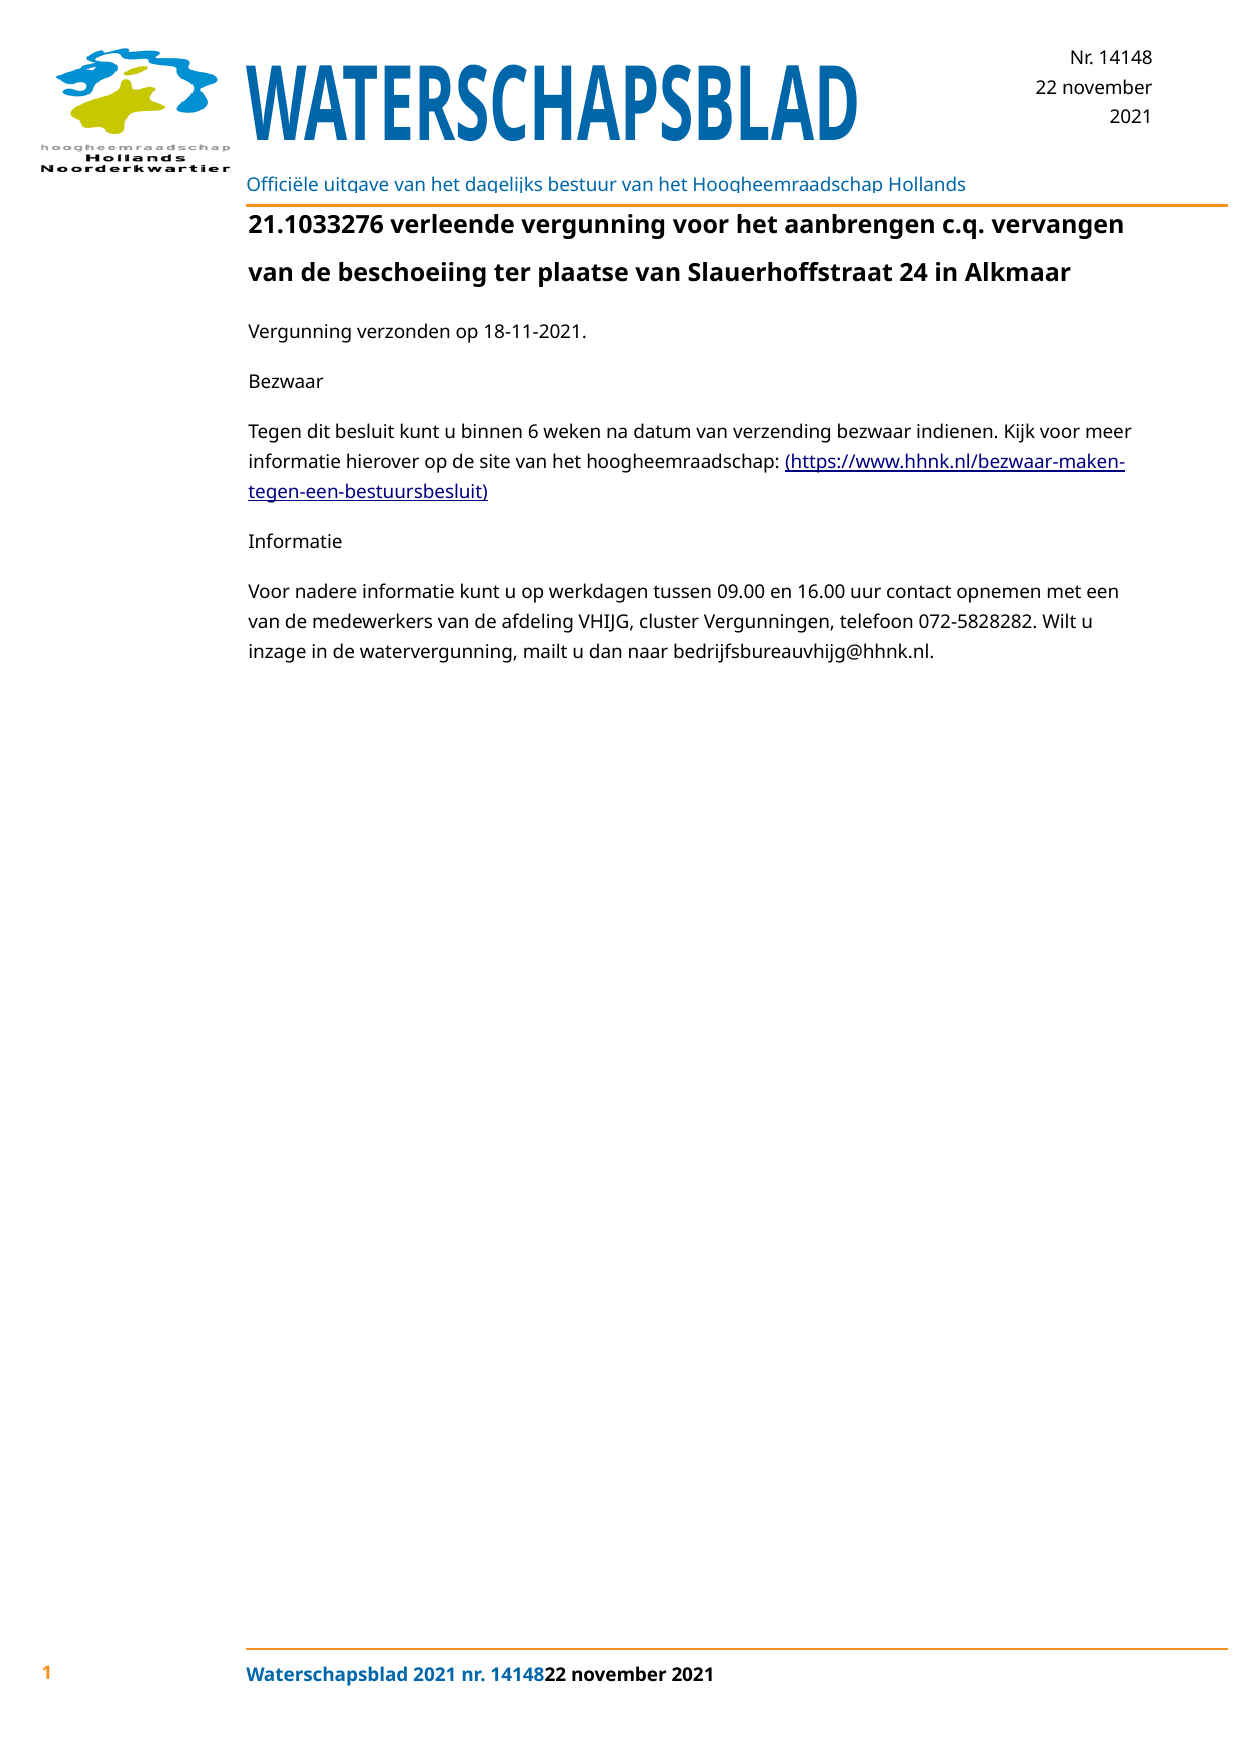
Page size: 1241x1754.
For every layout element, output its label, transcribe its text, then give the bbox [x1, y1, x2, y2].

text 21.1033276 verleende vergunning voor het aanbrengen c.q. vervangen van de beschoeiing ter plaatse van Slauerhoffstraat 24 in Alkmaar [248, 207, 1152, 288]
text Voor nadere informatie kunt u op werkdagen tussen 09.00 en 16.00 uur contact opnemen met een van de medewerkers van de afdeling VHIJG, cluster Vergunningen, telefoon 072-5828282. Wilt u inzage in de watervergunning, mailt u dan naar bedrijfsbureauvhijg@hhnk.nl. [248, 579, 1152, 664]
text Tegen dit besluit kunt u binnen 6 weken na datum van verzending bezwaar indienen. Kijk voor meer informatie hierover op de site van het hoogheemraadschap: (https://www.hhnk.nl/bezwaar-maken-tegen-een-bestuursbesluit) [248, 419, 1152, 504]
picture [41, 47, 231, 172]
text Informatie [248, 528, 1152, 554]
text Vergunning verzonden op 18-11-2021. [248, 318, 1152, 344]
text Bezwaar [248, 368, 1152, 394]
